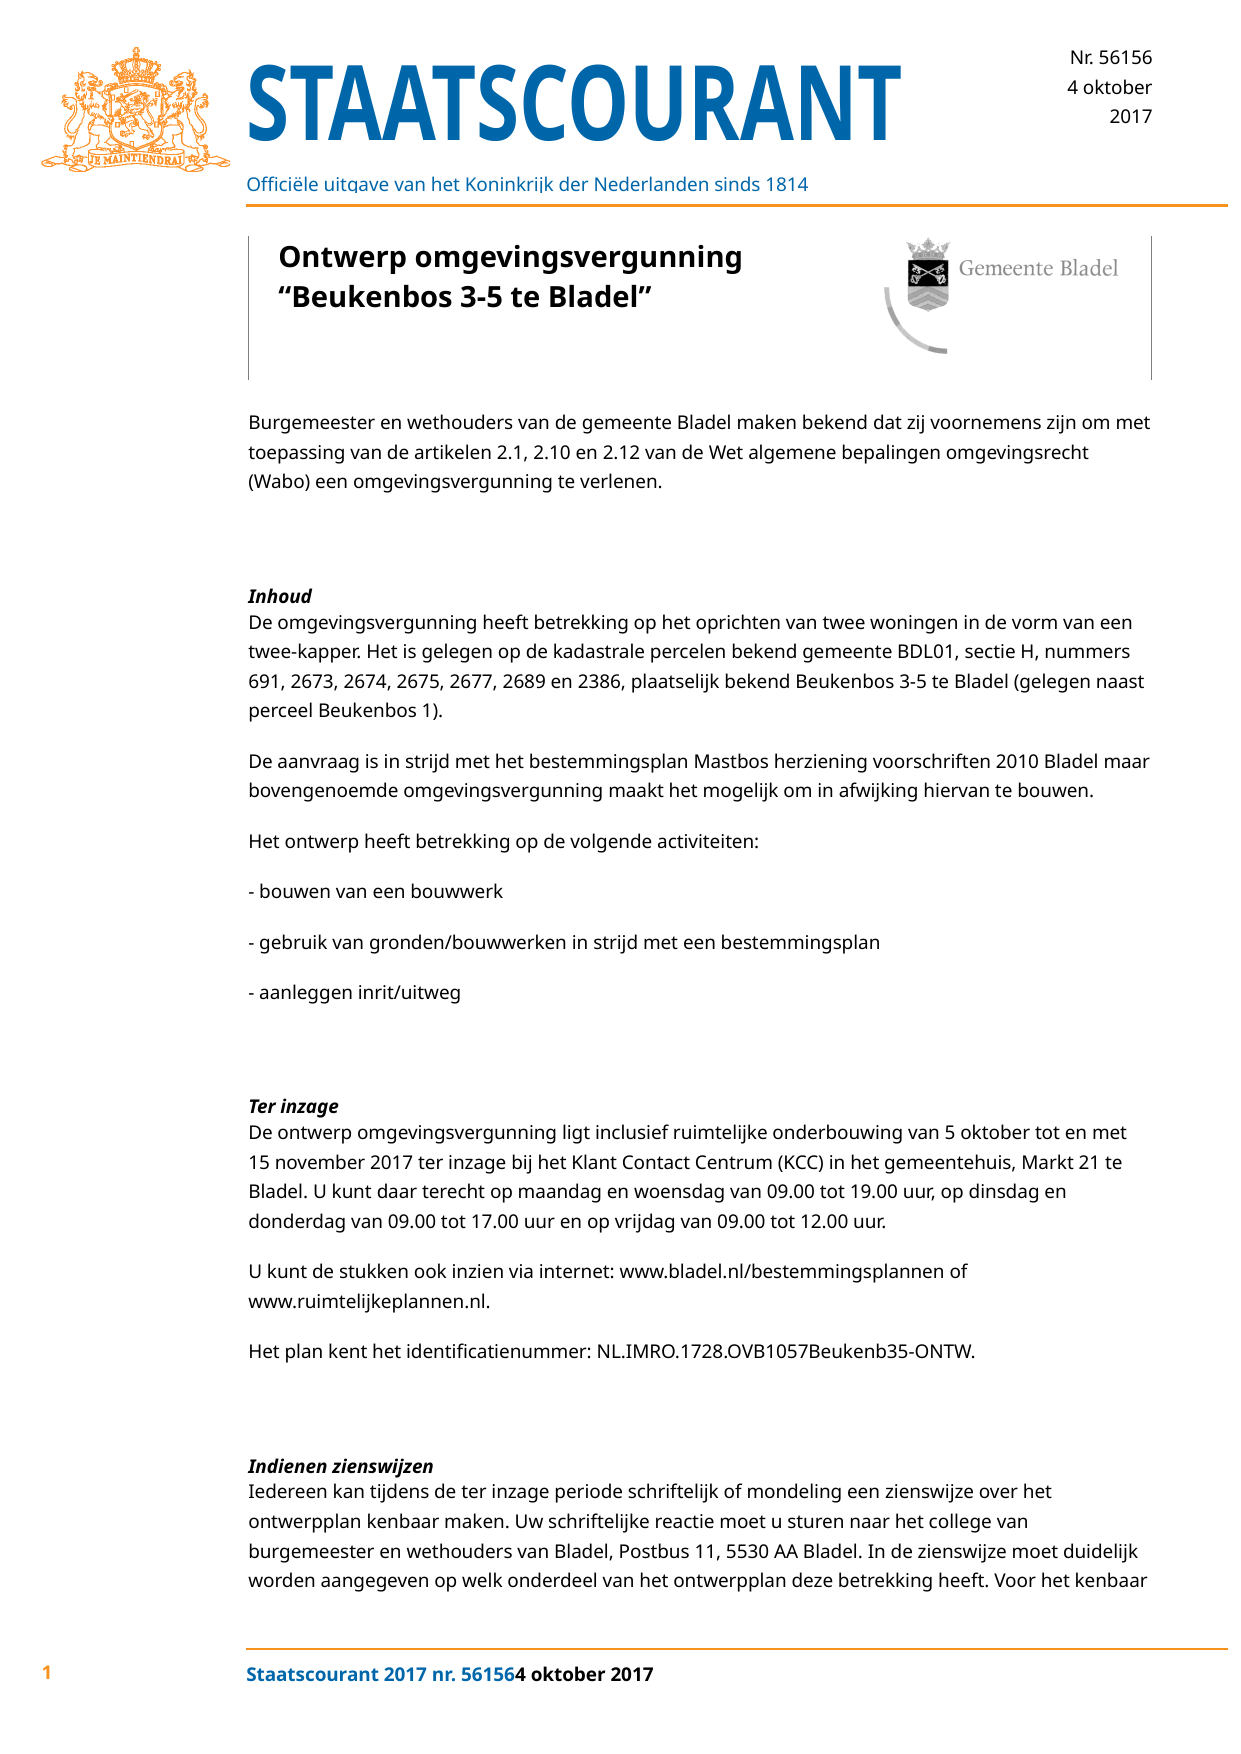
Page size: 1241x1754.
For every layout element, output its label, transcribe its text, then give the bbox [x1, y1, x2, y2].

text Het ontwerp heeft betrekking op de volgende activiteiten: [248, 828, 1152, 854]
text Het plan kent het identificatienummer: NL.IMRO.1728.OVB1057Beukenb35-ONTW. [248, 1338, 1152, 1364]
text Inhoud [248, 583, 1152, 609]
picture [41, 47, 231, 172]
text Ter inzage [248, 1094, 1152, 1119]
text De ontwerp omgevingsvergunning ligt inclusief ruimtelijke onderbouwing van 5 oktober tot en met 15 november 2017 ter inzage bij het Klant Contact Centrum (KCC) in het gemeentehuis, Markt 21 te Bladel. U kunt daar terecht op maandag en woensdag van 09.00 tot 19.00 uur, op dinsdag en donderdag van 09.00 tot 17.00 uur en op vrijdag van 09.00 tot 12.00 uur. [248, 1119, 1152, 1234]
text - gebruik van gronden/bouwwerken in strijd met een bestemmingsplan [248, 929, 1152, 954]
text De omgevingsvergunning heeft betrekking op het oprichten van twee woningen in de vorm van een twee-kapper. Het is gelegen op de kadastrale percelen bekend gemeente BDL01, sectie H, nummers 691, 2673, 2674, 2675, 2677, 2689 en 2386, plaatselijk bekend Beukenbos 3-5 te Bladel (gelegen naast perceel Beukenbos 1). [248, 609, 1152, 723]
text Burgemeester en wethouders van de gemeente Bladel maken bekend dat zij voornemens zijn om met toepassing van de artikelen 2.1, 2.10 en 2.12 van de Wet algemene bepalingen omgevingsrecht (Wabo) een omgevingsvergunning te verlenen. [248, 409, 1152, 494]
text Indienen zienswijzen [248, 1453, 1152, 1479]
text U kunt de stukken ook inzien via internet: www.bladel.nl/bestemmingsplannen of www.ruimtelijkeplannen.nl. [248, 1258, 1152, 1314]
text - aanleggen inrit/uitweg [248, 979, 1152, 1005]
text De aanvraag is in strijd met het bestemmingsplan Mastbos herziening voorschriften 2010 Bladel maar bovengenoemde omgevingsvergunning maakt het mogelijk om in afwijking hiervan te bouwen. [248, 748, 1152, 803]
picture [882, 236, 1119, 355]
text - bouwen van een bouwwerk [248, 878, 1152, 904]
table_header [850, 236, 1151, 380]
text Iedereen kan tijdens de ter inzage periode schriftelijk of mondeling een zienswijze over het ontwerpplan kenbaar maken. Uw schriftelijke reactie moet u sturen naar het college van burgemeester en wethouders van Bladel, Postbus 11, 5530 AA Bladel. In de zienswijze moet duidelijk worden aangegeven op welk onderdeel van het ontwerpplan deze betrekking heeft. Voor het kenbaar [248, 1479, 1152, 1593]
table_header Ontwerp omgevingsvergunning “Beukenbos 3-5 te Bladel” [249, 236, 850, 380]
